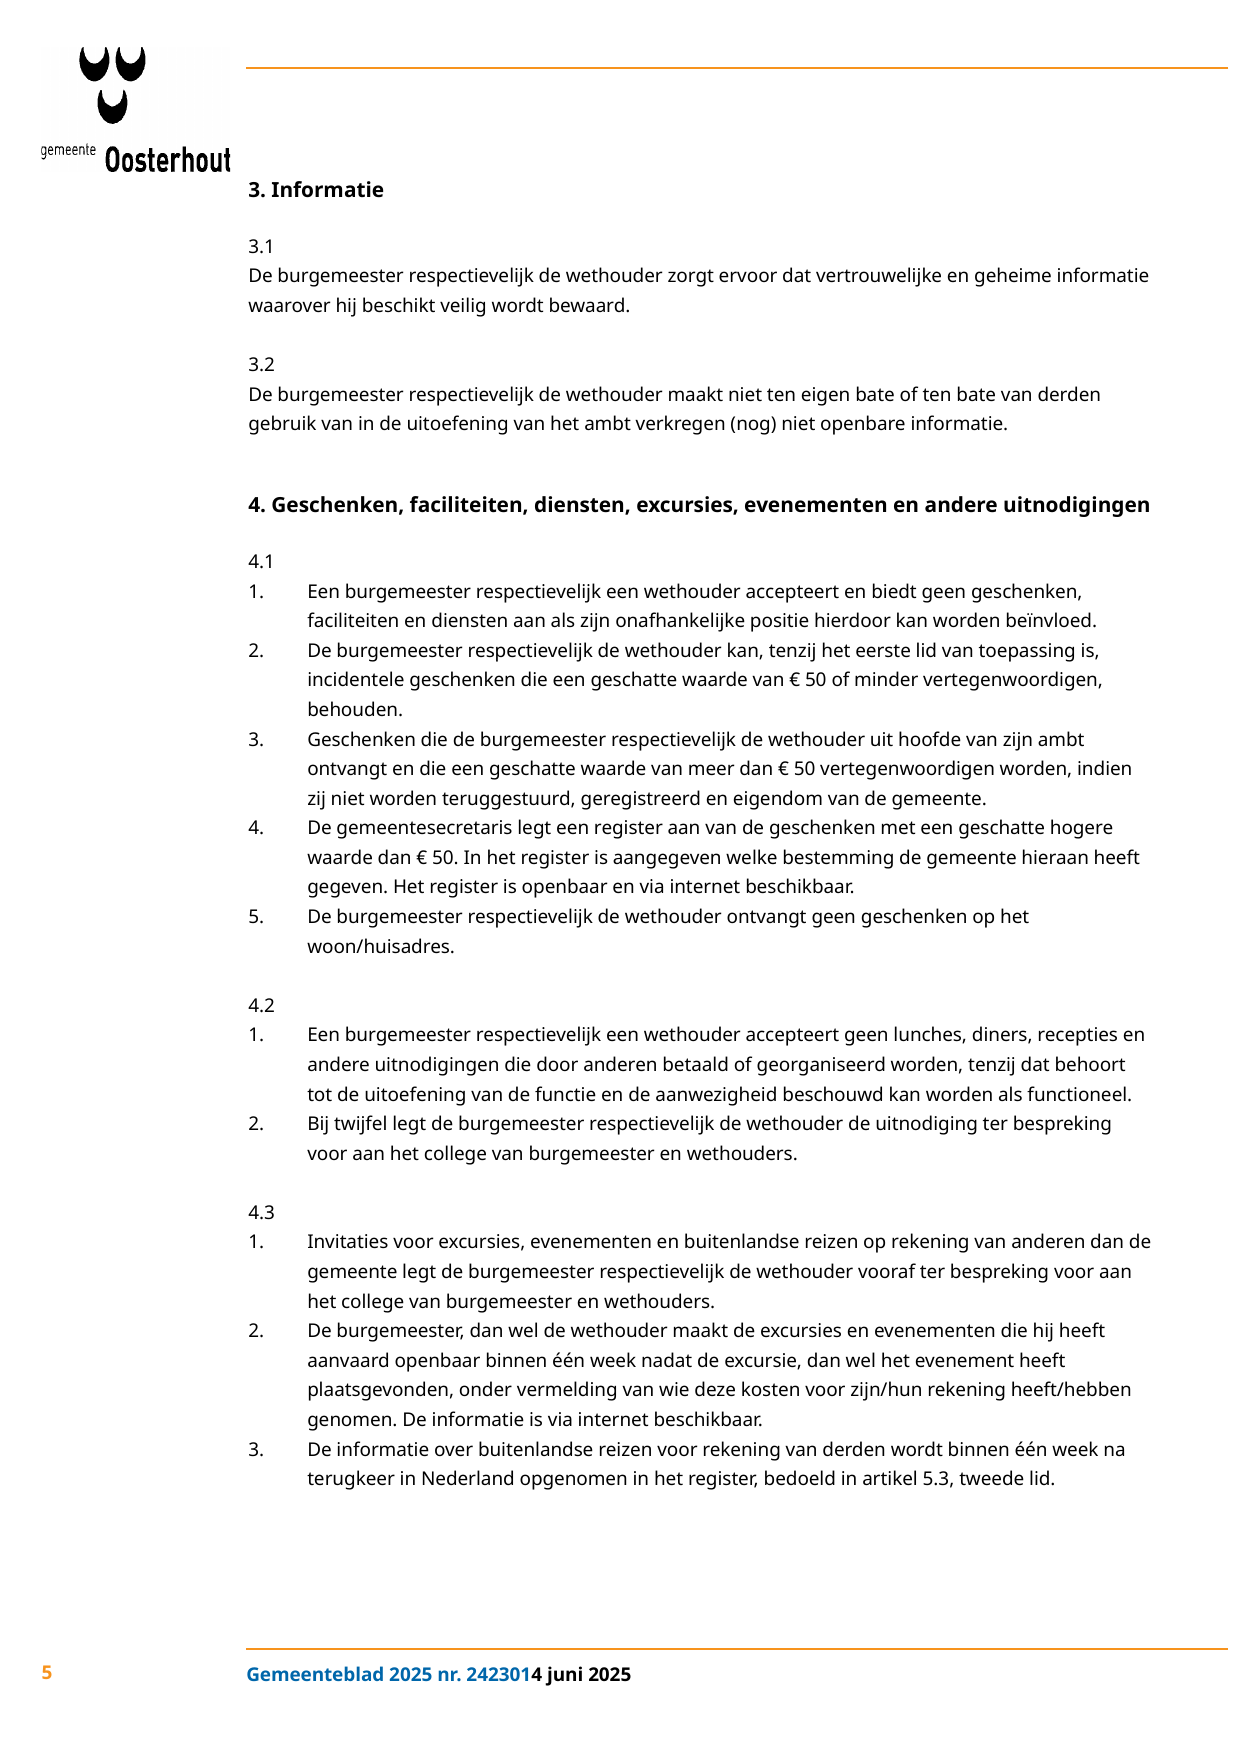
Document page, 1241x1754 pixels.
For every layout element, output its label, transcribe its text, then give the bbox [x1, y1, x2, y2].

text 4.2 [248, 992, 1152, 1018]
text De burgemeester respectievelijk de wethouder maakt niet ten eigen bate of ten bate van derden gebruik van in de uitoefening van het ambt verkregen (nog) niet openbare informatie. [248, 381, 1152, 436]
text De burgemeester respectievelijk de wethouder zorgt ervoor dat vertrouwelijke en geheime informatie waarover hij beschikt veilig wordt bewaard. [248, 262, 1152, 318]
list De burgemeester respectievelijk de wethouder ontvangt geen geschenken op het woon/huisadres. [248, 903, 1152, 959]
list Geschenken die de burgemeester respectievelijk de wethouder uit hoofde van zijn ambt ontvangt en die een geschatte waarde van meer dan € 50 vertegenwoordigen worden, indien zij niet worden teruggestuurd, geregistreerd en eigendom van de gemeente. [248, 726, 1152, 811]
text 4.1 [248, 548, 1152, 574]
list Invitaties voor excursies, evenementen en buitenlandse reizen op rekening van anderen dan de gemeente legt de burgemeester respectievelijk de wethouder vooraf ter bespreking voor aan het college van burgemeester en wethouders. [248, 1229, 1152, 1314]
text 3.1 [248, 233, 1152, 258]
text 3.2 [248, 351, 1152, 377]
list Bij twijfel legt de burgemeester respectievelijk de wethouder de uitnodiging ter bespreking voor aan het college van burgemeester en wethouders. [248, 1110, 1152, 1166]
list Een burgemeester respectievelijk een wethouder accepteert geen lunches, diners, recepties en andere uitnodigingen die door anderen betaald of georganiseerd worden, tenzij dat behoort tot de uitoefening van de functie en de aanwezigheid beschouwd kan worden als functioneel. [248, 1022, 1152, 1107]
picture [41, 47, 231, 172]
list Een burgemeester respectievelijk een wethouder accepteert en biedt geen geschenken, faciliteiten en diensten aan als zijn onafhankelijke positie hierdoor kan worden beïnvloed. [248, 578, 1152, 633]
list De burgemeester, dan wel de wethouder maakt de excursies en evenementen die hij heeft aanvaard openbaar binnen één week nadat de excursie, dan wel het evenement heeft plaatsgevonden, onder vermelding van wie deze kosten voor zijn/hun rekening heeft/hebben genomen. De informatie is via internet beschikbaar. [248, 1317, 1152, 1432]
text 4. Geschenken, faciliteiten, diensten, excursies, evenementen en andere uitnodigingen [248, 490, 1152, 519]
list De gemeentesecretaris legt een register aan van de geschenken met een geschatte hogere waarde dan € 50. In het register is aangegeven welke bestemming de gemeente hieraan heeft gegeven. Het register is openbaar en via internet beschikbaar. [248, 814, 1152, 899]
text 3. Informatie [248, 175, 1152, 203]
text 4.3 [248, 1199, 1152, 1225]
list De informatie over buitenlandse reizen voor rekening van derden wordt binnen één week na terugkeer in Nederland opgenomen in het register, bedoeld in artikel 5.3, tweede lid. [248, 1436, 1152, 1491]
list De burgemeester respectievelijk de wethouder kan, tenzij het eerste lid van toepassing is, incidentele geschenken die een geschatte waarde van € 50 of minder vertegenwoordigen, behouden. [248, 637, 1152, 722]
